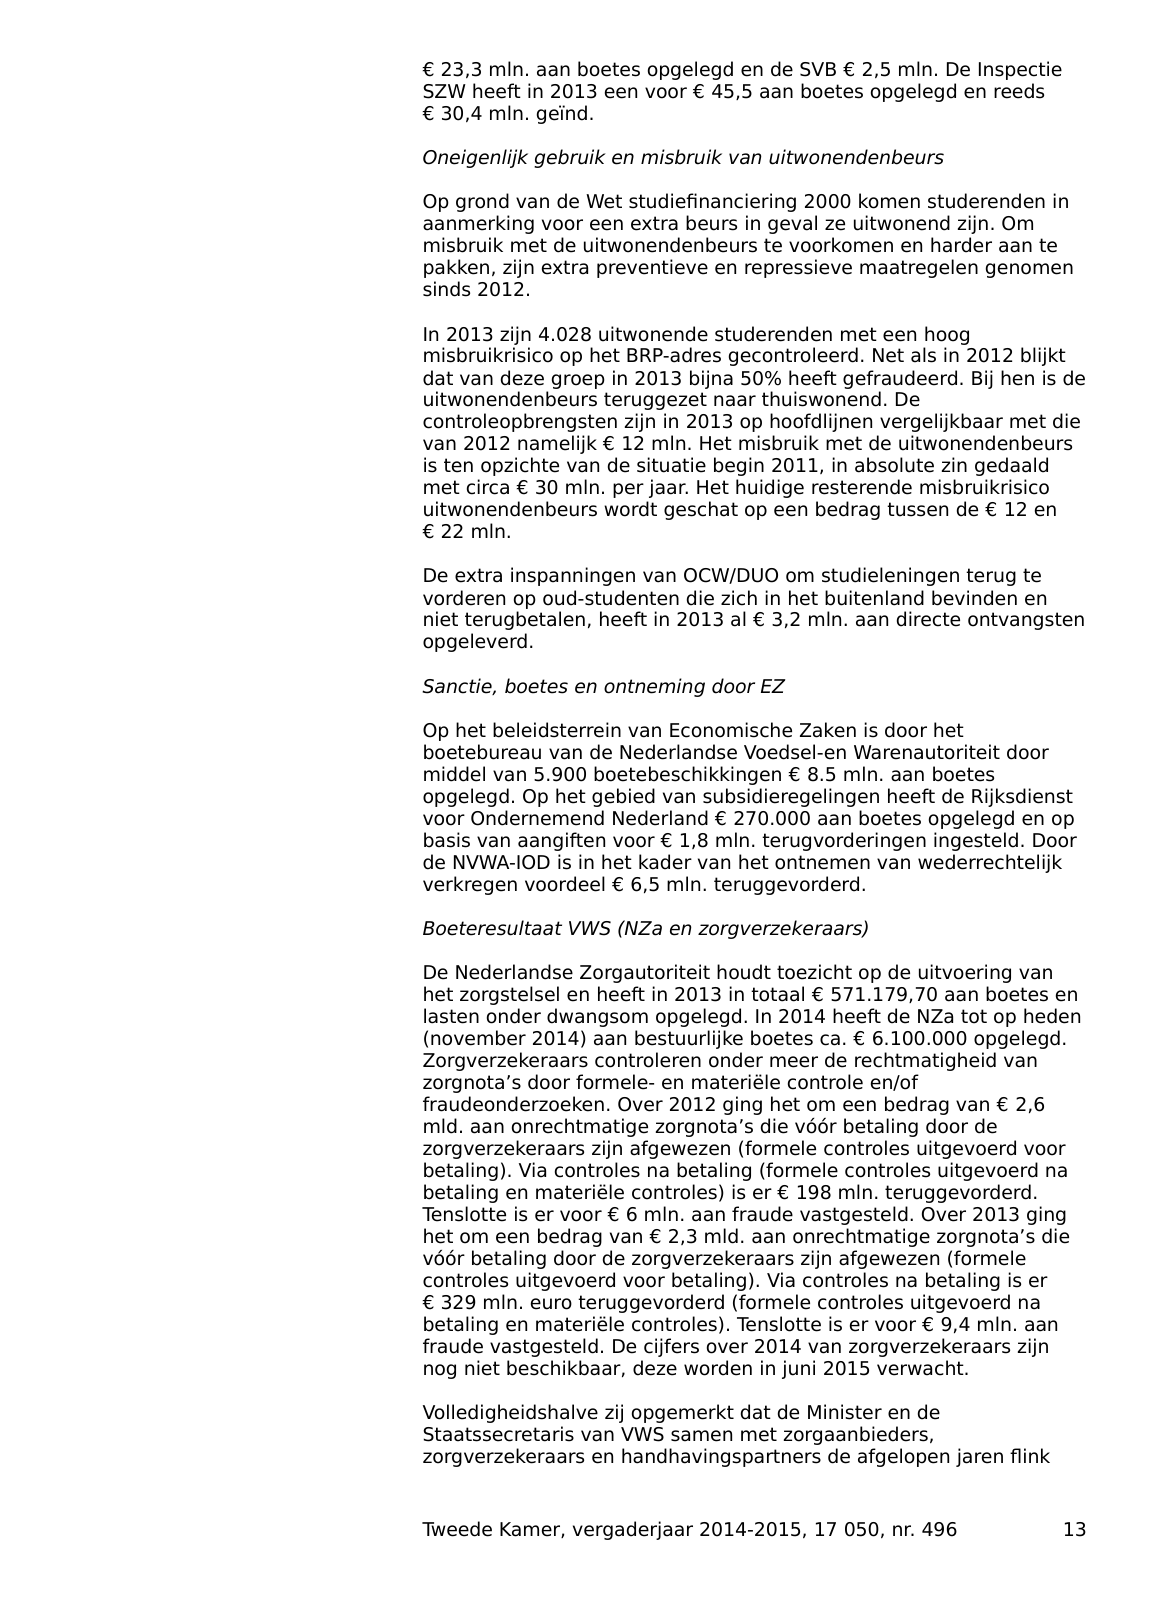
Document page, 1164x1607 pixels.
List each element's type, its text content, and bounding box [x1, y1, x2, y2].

subtitle Boeteresultaat VWS (NZa en zorgverzekeraars) [422, 918, 1087, 940]
text De Nederlandse Zorgautoriteit houdt toezicht op de uitvoering van het zorgstelsel en heeft in 2013 in totaal € 571.179,70 aan boetes en lasten onder dwangsom opgelegd. In 2014 heeft de NZa tot op heden (november 2014) aan bestuurlijke boetes ca. € 6.100.000 opgelegd. Zorgverzekeraars controleren onder meer de rechtmatigheid van zorgnota’s door formele- en materiële controle en/of fraudeonderzoeken. Over 2012 ging het om een bedrag van € 2,6 mld. aan onrechtmatige zorgnota’s die vóór betaling door de zorgverzekeraars zijn afgewezen (formele controles uitgevoerd voor betaling). Via controles na betaling (formele controles uitgevoerd na betaling en materiële controles) is er € 198 mln. teruggevorderd. Tenslotte is er voor € 6 mln. aan fraude vastgesteld. Over 2013 ging het om een bedrag van € 2,3 mld. aan onrechtmatige zorgnota’s die vóór betaling door de zorgverzekeraars zijn afgewezen (formele controles uitgevoerd voor betaling). Via controles na betaling is er € 329 mln. euro teruggevorderd (formele controles uitgevoerd na betaling en materiële controles). Tenslotte is er voor € 9,4 mln. aan fraude vastgesteld. De cijfers over 2014 van zorgverzekeraars zijn nog niet beschikbaar, deze worden in juni 2015 verwacht. [422, 962, 1087, 1379]
text De extra inspanningen van OCW/DUO om studieleningen terug te vorderen op oud-studenten die zich in het buitenland bevinden en niet terugbetalen, heeft in 2013 al € 3,2 mln. aan directe ontvangsten opgeleverd. [422, 565, 1087, 653]
text Volledigheidshalve zij opgemerkt dat de Minister en de Staatssecretaris van VWS samen met zorgaanbieders, zorgverzekeraars en handhavingspartners de afgelopen jaren flink [422, 1402, 1087, 1468]
text Op het beleidsterrein van Economische Zaken is door het boetebureau van de Nederlandse Voedsel-en Warenautoriteit door middel van 5.900 boetebeschikkingen € 8.5 mln. aan boetes opgelegd. Op het gebied van subsidieregelingen heeft de Rijksdienst voor Ondernemend Nederland € 270.000 aan boetes opgelegd en op basis van aangiften voor € 1,8 mln. terugvorderingen ingesteld. Door de NVWA-IOD is in het kader van het ontnemen van wederrechtelijk verkregen voordeel € 6,5 mln. teruggevorderd. [422, 720, 1087, 896]
subtitle Sanctie, boetes en ontneming door EZ [422, 676, 1087, 697]
text € 23,3 mln. aan boetes opgelegd en de SVB € 2,5 mln. De Inspectie SZW heeft in 2013 een voor € 45,5 aan boetes opgelegd en reeds € 30,4 mln. geïnd. [422, 59, 1087, 125]
subtitle Oneigenlijk gebruik en misbruik van uitwonendenbeurs [422, 147, 1087, 169]
text Op grond van de Wet studiefinanciering 2000 komen studerenden in aanmerking voor een extra beurs in geval ze uitwonend zijn. Om misbruik met de uitwonendenbeurs te voorkomen en harder aan te pakken, zijn extra preventieve en repressieve maatregelen genomen sinds 2012. [422, 191, 1087, 301]
text In 2013 zijn 4.028 uitwonende studerenden met een hoog misbruikrisico op het BRP-adres gecontroleerd. Net als in 2012 blijkt dat van deze groep in 2013 bijna 50% heeft gefraudeerd. Bij hen is de uitwonendenbeurs teruggezet naar thuiswonend. De controleopbrengsten zijn in 2013 op hoofdlijnen vergelijkbaar met die van 2012 namelijk € 12 mln. Het misbruik met de uitwonendenbeurs is ten opzichte van de situatie begin 2011, in absolute zin gedaald met circa € 30 mln. per jaar. Het huidige resterende misbruikrisico uitwonendenbeurs wordt geschat op een bedrag tussen de € 12 en € 22 mln. [422, 323, 1087, 543]
